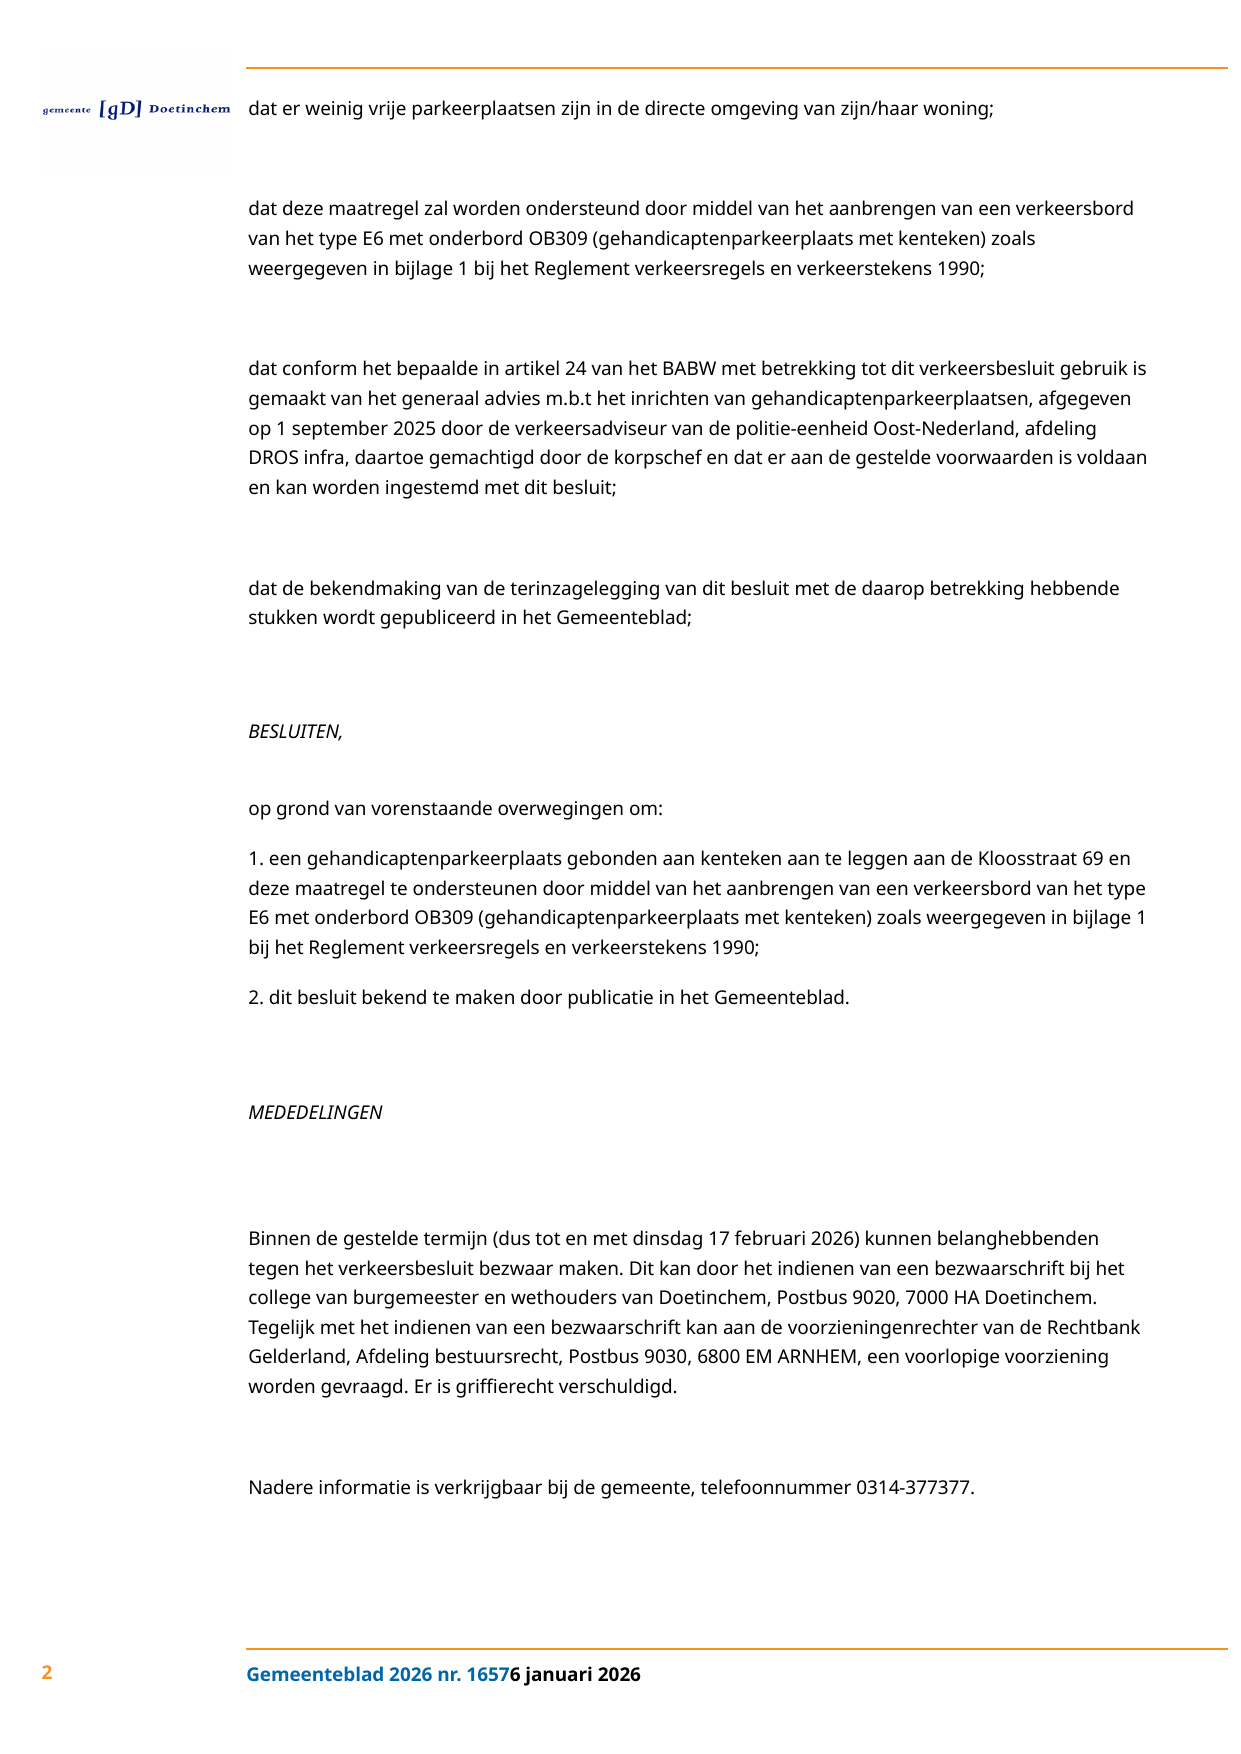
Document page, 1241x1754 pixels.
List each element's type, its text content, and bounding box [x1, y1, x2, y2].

text dat deze maatregel zal worden ondersteund door middel van het aanbrengen van een verkeersbord van het type E6 met onderbord OB309 (gehandicaptenparkeerplaats met kenteken) zoals weergegeven in bijlage 1 bij het Reglement verkeersregels en verkeerstekens 1990; [248, 196, 1152, 281]
text BESLUITEN, [248, 719, 1152, 744]
text dat er weinig vrije parkeerplaatsen zijn in de directe omgeving van zijn/haar woning; [248, 95, 1152, 121]
text Binnen de gestelde termijn (dus tot en met dinsdag 17 februari 2026) kunnen belanghebbenden tegen het verkeersbesluit bezwaar maken. Dit kan door het indienen van een bezwaarschrift bij het college van burgemeester en wethouders van Doetinchem, Postbus 9020, 7000 HA Doetinchem. Tegelijk met het indienen van een bezwaarschrift kan aan de voorzieningenrechter van de Rechtbank Gelderland, Afdeling bestuursrecht, Postbus 9030, 6800 EM ARNHEM, een voorlopige voorziening worden gevraagd. Er is griffierecht verschuldigd. [248, 1225, 1152, 1399]
text dat de bekendmaking van de terinzagelegging van dit besluit met de daarop betrekking hebbende stukken wordt gepubliceerd in het Gemeenteblad; [248, 575, 1152, 630]
text dat conform het bepaalde in artikel 24 van het BABW met betrekking tot dit verkeersbesluit gebruik is gemaakt van het generaal advies m.b.t het inrichten van gehandicaptenparkeerplaatsen, afgegeven op 1 september 2025 door de verkeersadviseur van de politie-eenheid Oost-Nederland, afdeling DROS infra, daartoe gemachtigd door de korpschef en dat er aan de gestelde voorwaarden is voldaan en kan worden ingestemd met dit besluit; [248, 356, 1152, 500]
text op grond van vorenstaande overwegingen om: [248, 795, 1152, 821]
text 1. een gehandicaptenparkeerplaats gebonden aan kenteken aan te leggen aan de Kloosstraat 69 en deze maatregel te ondersteunen door middel van het aanbrengen van een verkeersbord van het type E6 met onderbord OB309 (gehandicaptenparkeerplaats met kenteken) zoals weergegeven in bijlage 1 bij het Reglement verkeersregels en verkeerstekens 1990; [248, 845, 1152, 960]
picture [41, 47, 231, 172]
text 2. dit besluit bekend te maken door publicatie in het Gemeenteblad. [248, 984, 1152, 1010]
text Nadere informatie is verkrijgbaar bij de gemeente, telefoonnummer 0314-377377. [248, 1474, 1152, 1500]
text MEDEDELINGEN [248, 1099, 1152, 1124]
